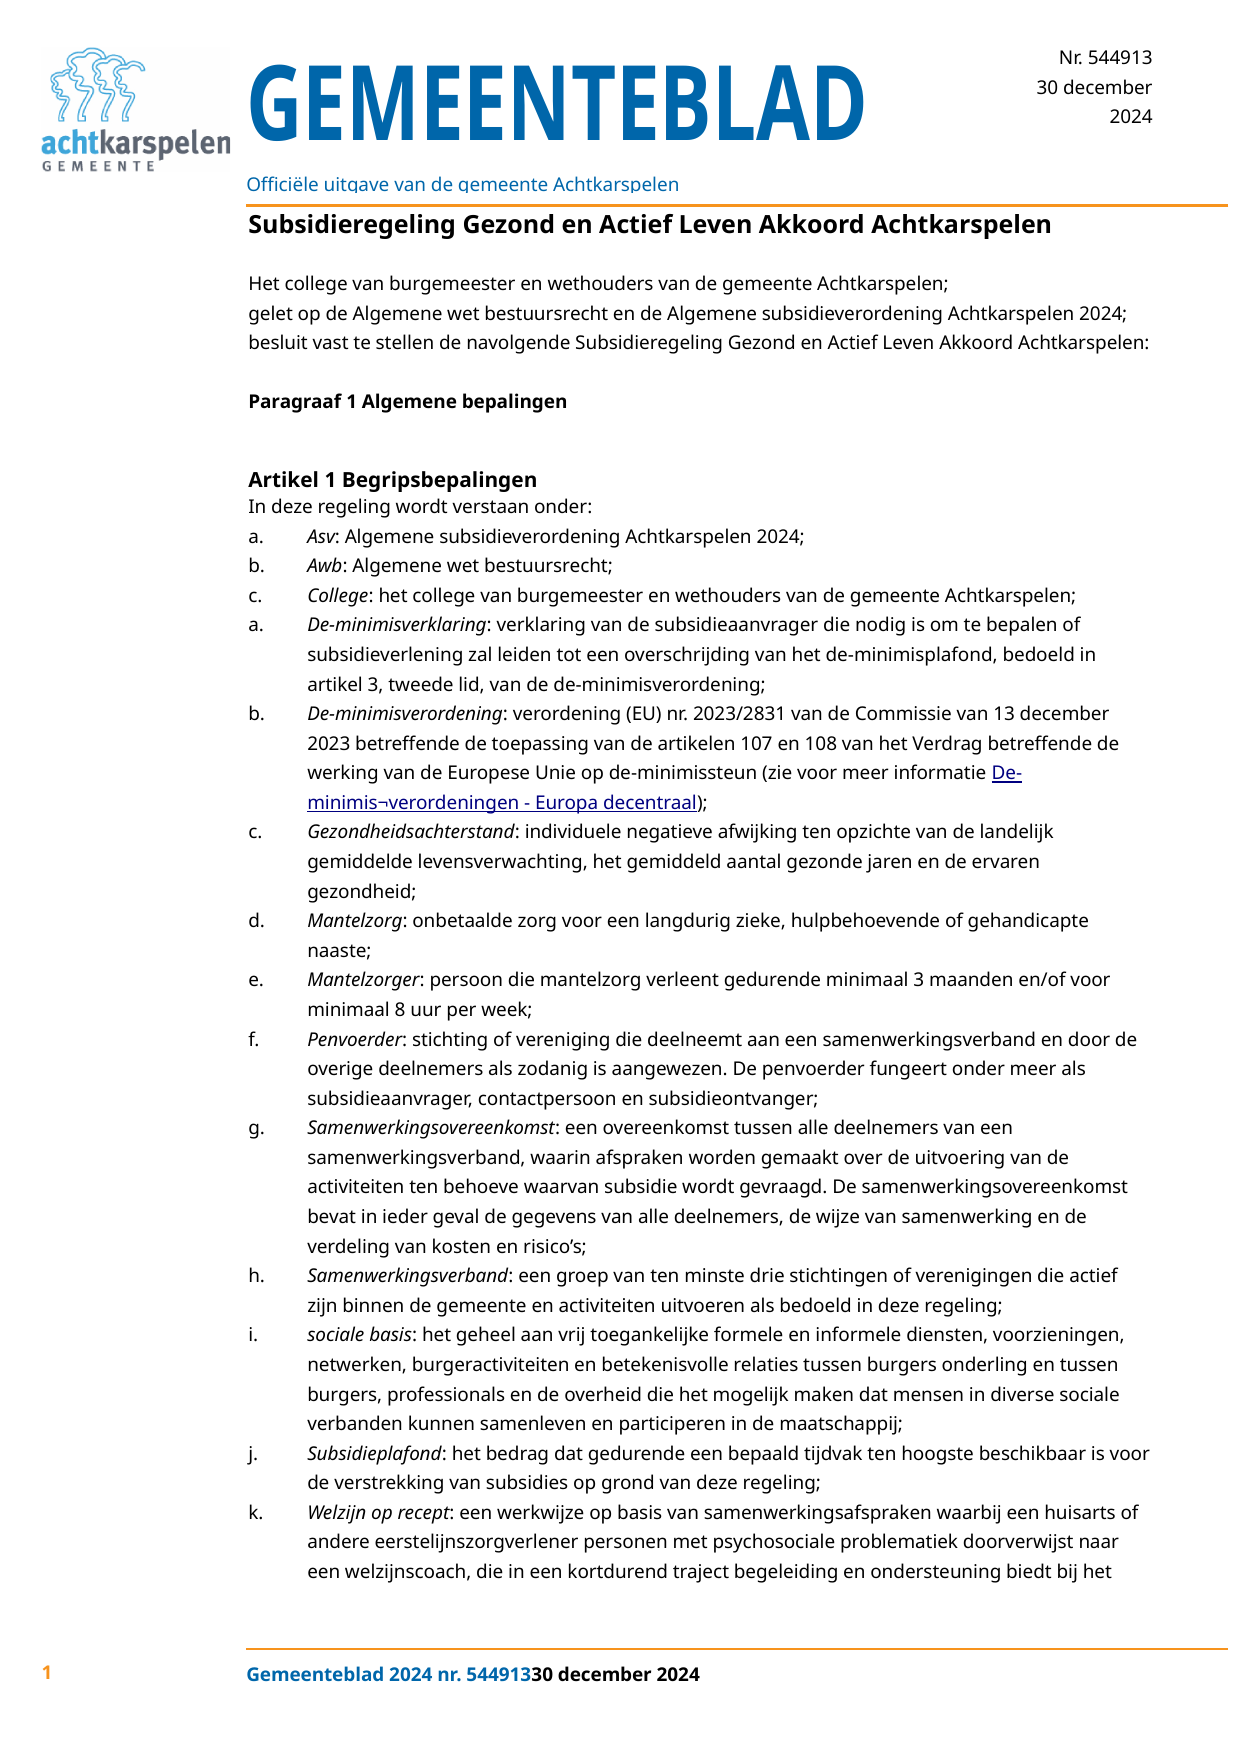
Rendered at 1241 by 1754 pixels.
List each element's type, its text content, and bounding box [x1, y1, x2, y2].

list Subsidieplafond: het bedrag dat gedurende een bepaald tijdvak ten hoogste beschikbaar is voor de verstrekking van subsidies op grond van deze regeling; [248, 1440, 1152, 1495]
text Subsidieregeling Gezond en Actief Leven Akkoord Achtkarspelen [248, 207, 1152, 241]
list Awb: Algemene wet bestuursrecht; [248, 552, 1152, 578]
text gelet op de Algemene wet bestuursrecht en de Algemene subsidieverordening Achtkarspelen 2024; [248, 300, 1152, 326]
list Gezondheidsachterstand: individuele negatieve afwijking ten opzichte van de landelijk gemiddelde levensverwachting, het gemiddeld aantal gezonde jaren en de ervaren gezondheid; [248, 819, 1152, 903]
list Penvoerder: stichting of vereniging die deelneemt aan een samenwerkingsverband en door de overige deelnemers als zodanig is aangewezen. De penvoerder fungeert onder meer als subsidieaanvrager, contactpersoon en subsidieontvanger; [248, 1026, 1152, 1111]
list Asv: Algemene subsidieverordening Achtkarspelen 2024; [248, 523, 1152, 548]
list Mantelzorger: persoon die mantelzorg verleent gedurende minimaal 3 maanden en/of voor minimaal 8 uur per week; [248, 967, 1152, 1022]
text besluit vast te stellen de navolgende Subsidieregeling Gezond en Actief Leven Akkoord Achtkarspelen: [248, 329, 1152, 355]
picture [41, 47, 231, 172]
text Paragraaf 1 Algemene bepalingen [248, 389, 1152, 414]
text In deze regeling wordt verstaan onder: [248, 493, 1152, 519]
list Mantelzorg: onbetaalde zorg voor een langdurig zieke, hulpbehoevende of gehandicapte naaste; [248, 907, 1152, 963]
text Artikel 1 Begripsbepalingen [248, 465, 1152, 493]
list Welzijn op recept: een werkwijze op basis van samenwerkingsafspraken waarbij een huisarts of andere eerstelijnszorgverlener personen met psychosociale problematiek doorverwijst naar een welzijnscoach, die in een kortdurend traject begeleiding en ondersteuning biedt bij het [248, 1499, 1152, 1584]
list sociale basis: het geheel aan vrij toegankelijke formele en informele diensten, voorzieningen, netwerken, burgeractiviteiten en betekenisvolle relaties tussen burgers onderling en tussen burgers, professionals en de overheid die het mogelijk maken dat mensen in diverse sociale verbanden kunnen samenleven en participeren in de maatschappij; [248, 1322, 1152, 1436]
list College: het college van burgemeester en wethouders van de gemeente Achtkarspelen; [248, 582, 1152, 608]
list Samenwerkingsovereenkomst: een overeenkomst tussen alle deelnemers van een samenwerkingsverband, waarin afspraken worden gemaakt over de uitvoering van de activiteiten ten behoeve waarvan subsidie wordt gevraagd. De samenwerkingsovereenkomst bevat in ieder geval de gegevens van alle deelnemers, de wijze van samenwerking en de verdeling van kosten en risico’s; [248, 1114, 1152, 1258]
list De-minimisverordening: verordening (EU) nr. 2023/2831 van de Commissie van 13 december 2023 betreffende de toepassing van de artikelen 107 en 108 van het Verdrag betreffende de werking van de Europese Unie op de-minimissteun (zie voor meer informatie De-minimis¬verordeningen - Europa decentraal); [248, 700, 1152, 815]
list Samenwerkingsverband: een groep van ten minste drie stichtingen of verenigingen die actief zijn binnen de gemeente en activiteiten uitvoeren als bedoeld in deze regeling; [248, 1262, 1152, 1318]
text Het college van burgemeester en wethouders van de gemeente Achtkarspelen; [248, 270, 1152, 296]
list De-minimisverklaring: verklaring van de subsidieaanvrager die nodig is om te bepalen of subsidieverlening zal leiden tot een overschrijding van het de-minimisplafond, bedoeld in artikel 3, tweede lid, van de de-minimisverordening; [248, 612, 1152, 696]
